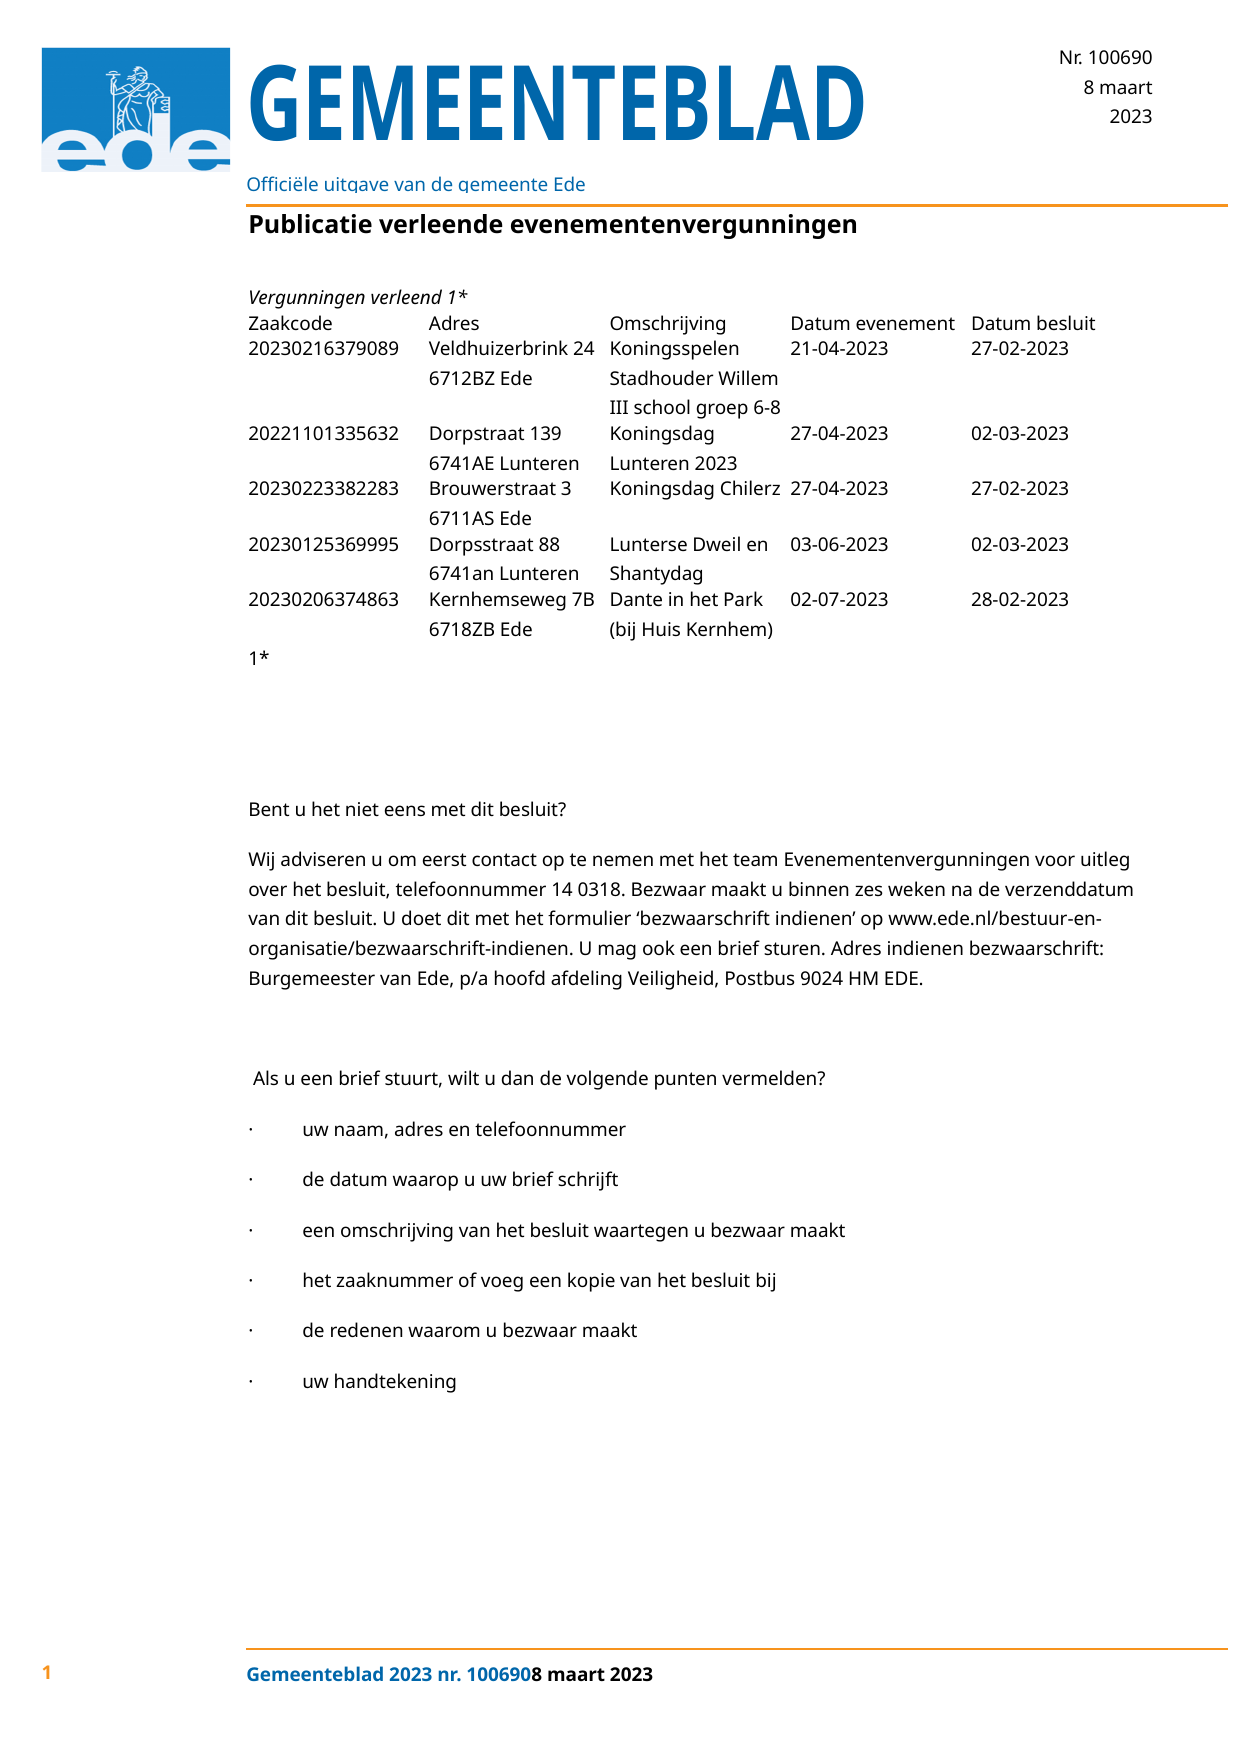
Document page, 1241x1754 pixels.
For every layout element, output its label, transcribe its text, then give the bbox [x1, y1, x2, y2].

table_cell Dorpstraat 139 6741AE Lunteren [429, 420, 609, 476]
picture [41, 47, 231, 172]
text · de redenen waarom u bezwaar maakt [248, 1318, 1152, 1343]
table_cell Brouwerstraat 3 6711AS Ede [429, 476, 609, 531]
text · uw naam, adres en telefoonnummer [248, 1116, 1152, 1142]
table_cell Dante in het Park (bij Huis Kernhem) [609, 586, 790, 642]
table_cell 20221101335632 [248, 420, 429, 476]
table_cell Kernhemseweg 7B 6718ZB Ede [429, 586, 609, 642]
table_cell 02-03-2023 [971, 531, 1152, 586]
text · het zaaknummer of voeg een kopie van het besluit bij [248, 1267, 1152, 1293]
table_header Adres [429, 310, 609, 335]
table_cell Koningsdag Chilerz [609, 476, 790, 531]
table_cell 27-02-2023 [971, 335, 1152, 420]
table_header Datum evenement [790, 310, 971, 335]
table_header Zaakcode [248, 310, 429, 335]
text · uw handtekening [248, 1368, 1152, 1394]
table_cell Koningsdag Lunteren 2023 [609, 420, 790, 476]
text · de datum waarop u uw brief schrijft [248, 1166, 1152, 1192]
table_cell 02-07-2023 [790, 586, 971, 642]
text Publicatie verleende evenementenvergunningen [248, 207, 1152, 241]
table_cell 20230223382283 [248, 476, 429, 531]
text Wij adviseren u om eerst contact op te nemen met het team Evenementenvergunningen voor uitleg over het besluit, telefoonnummer 14 0318. Bezwaar maakt u binnen zes weken na de verzenddatum van dit besluit. U doet dit met het formulier ‘bezwaarschrift indienen’ op www.ede.nl/bestuur-en-organisatie/bezwaarschrift-indienen. U mag ook een brief sturen. Adres indienen bezwaarschrift: Burgemeester van Ede, p/a hoofd afdeling Veiligheid, Postbus 9024 HM EDE. [248, 846, 1152, 991]
table_cell 27-04-2023 [790, 476, 971, 531]
table_cell Lunterse Dweil en Shantydag [609, 531, 790, 586]
table_cell Dorpsstraat 88 6741an Lunteren [429, 531, 609, 586]
table_cell 27-02-2023 [971, 476, 1152, 531]
text 1* [248, 645, 1152, 671]
table_cell 21-04-2023 [790, 335, 971, 420]
table_cell 28-02-2023 [971, 586, 1152, 642]
text · een omschrijving van het besluit waartegen u bezwaar maakt [248, 1217, 1152, 1243]
table_cell 03-06-2023 [790, 531, 971, 586]
table_header Omschrijving [609, 310, 790, 335]
text Bent u het niet eens met dit besluit? [248, 796, 1152, 822]
table_cell 20230206374863 [248, 586, 429, 642]
table_cell 27-04-2023 [790, 420, 971, 476]
table_cell Koningsspelen Stadhouder Willem III school groep 6-8 [609, 335, 790, 420]
table_cell 20230216379089 [248, 335, 429, 420]
table_cell 02-03-2023 [971, 420, 1152, 476]
table_cell 20230125369995 [248, 531, 429, 586]
table_cell Veldhuizerbrink 24 6712BZ Ede [429, 335, 609, 420]
text Vergunningen verleend 1* [248, 284, 1152, 309]
text Als u een brief stuurt, wilt u dan de volgende punten vermelden? [248, 1066, 1152, 1091]
table_header Datum besluit [971, 310, 1152, 335]
